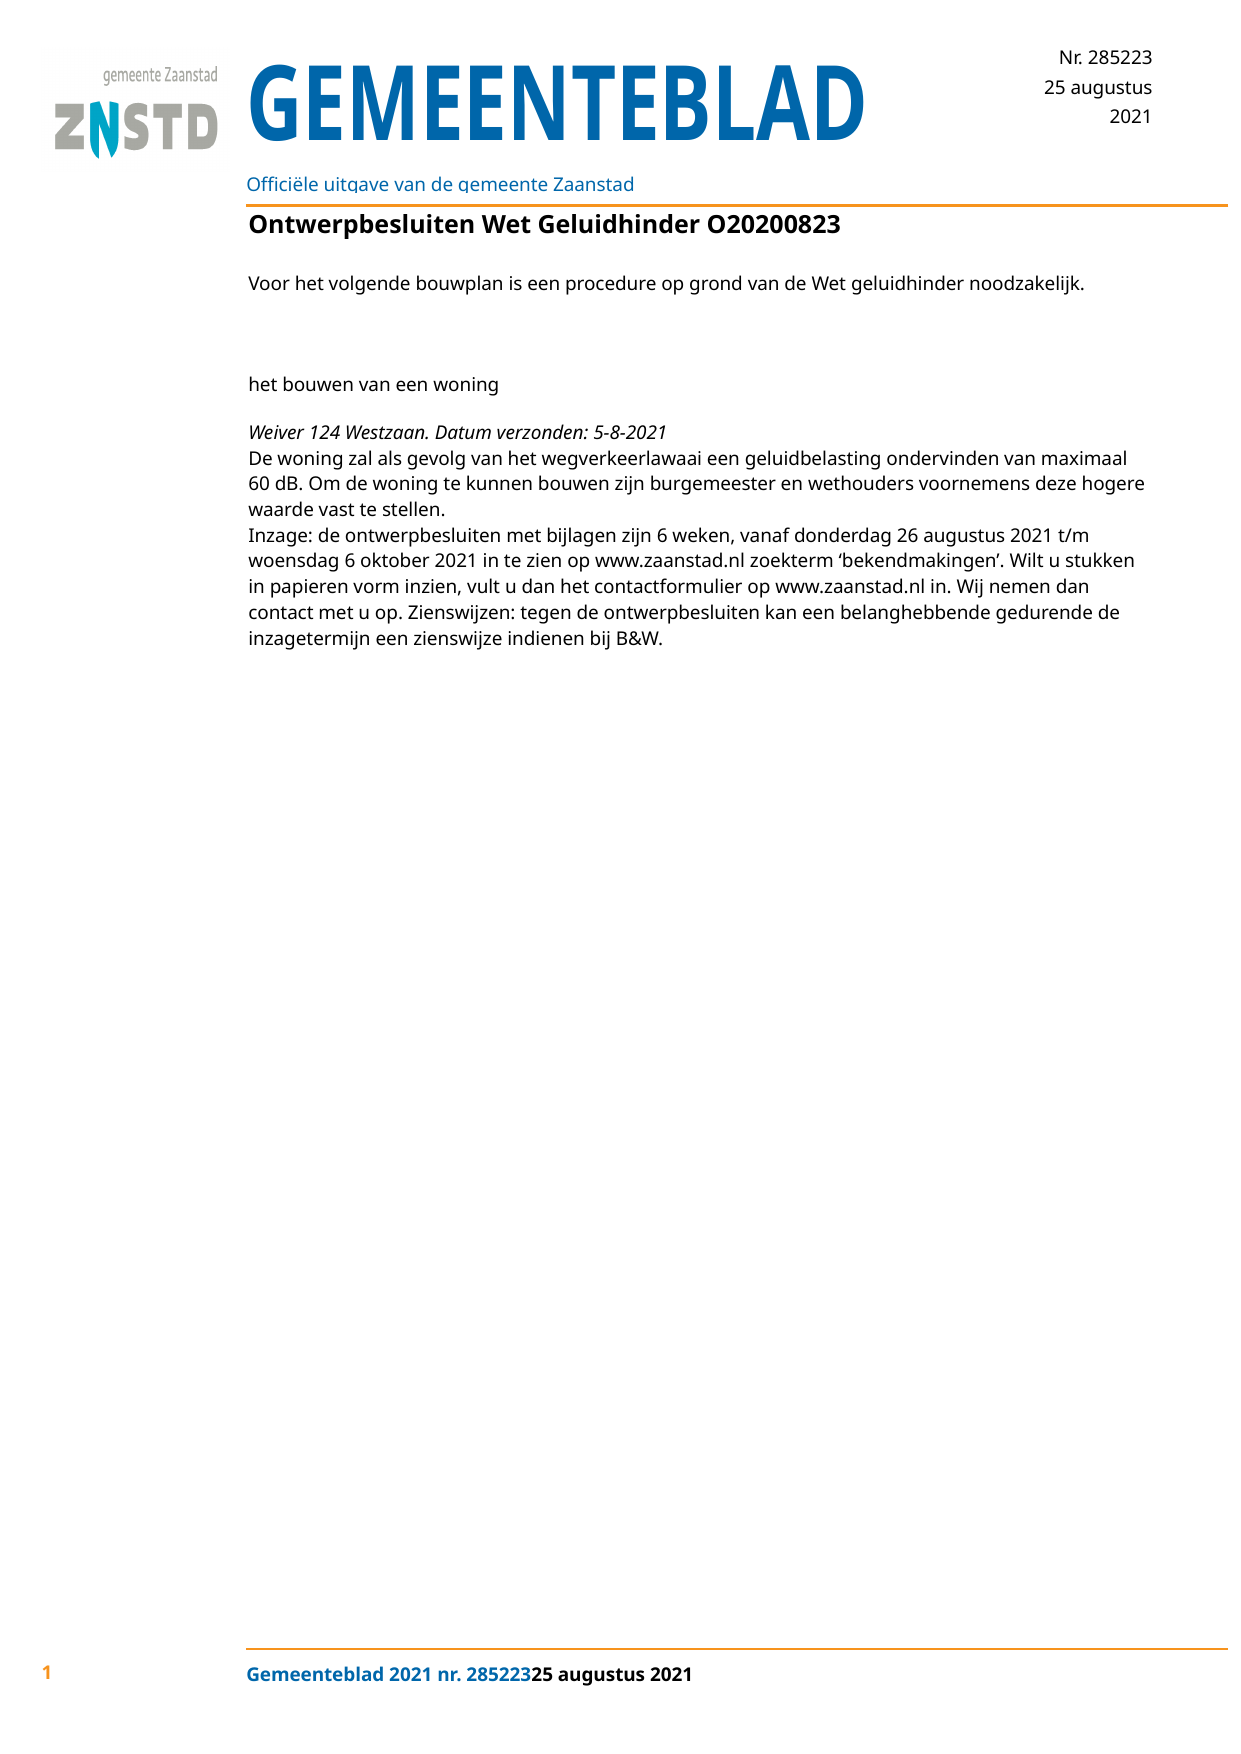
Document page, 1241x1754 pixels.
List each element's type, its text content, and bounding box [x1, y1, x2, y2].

text Ontwerpbesluiten Wet Geluidhinder O20200823 [248, 207, 1152, 241]
text Inzage: de ontwerpbesluiten met bijlagen zijn 6 weken, vanaf donderdag 26 augustus 2021 t/m woensdag 6 oktober 2021 in te zien op www.zaanstad.nl zoekterm ‘bekendmakingen’. Wilt u stukken in papieren vorm inzien, vult u dan het contactformulier op www.zaanstad.nl in. Wij nemen dan contact met u op. Zienswijzen: tegen de ontwerpbesluiten kan een belanghebbende gedurende de inzagetermijn een zienswijze indienen bij B&W. [248, 522, 1152, 651]
text Weiver 124 Westzaan. Datum verzonden: 5-8-2021 [248, 419, 1152, 445]
text De woning zal als gevolg van het wegverkeerlawaai een geluidbelasting ondervinden van maximaal 60 dB. Om de woning te kunnen bouwen zijn burgemeester en wethouders voornemens deze hogere waarde vast te stellen. [248, 445, 1152, 522]
text Voor het volgende bouwplan is een procedure op grond van de Wet geluidhinder noodzakelijk. [248, 270, 1152, 296]
picture [41, 47, 231, 172]
text het bouwen van een woning [248, 371, 1152, 397]
